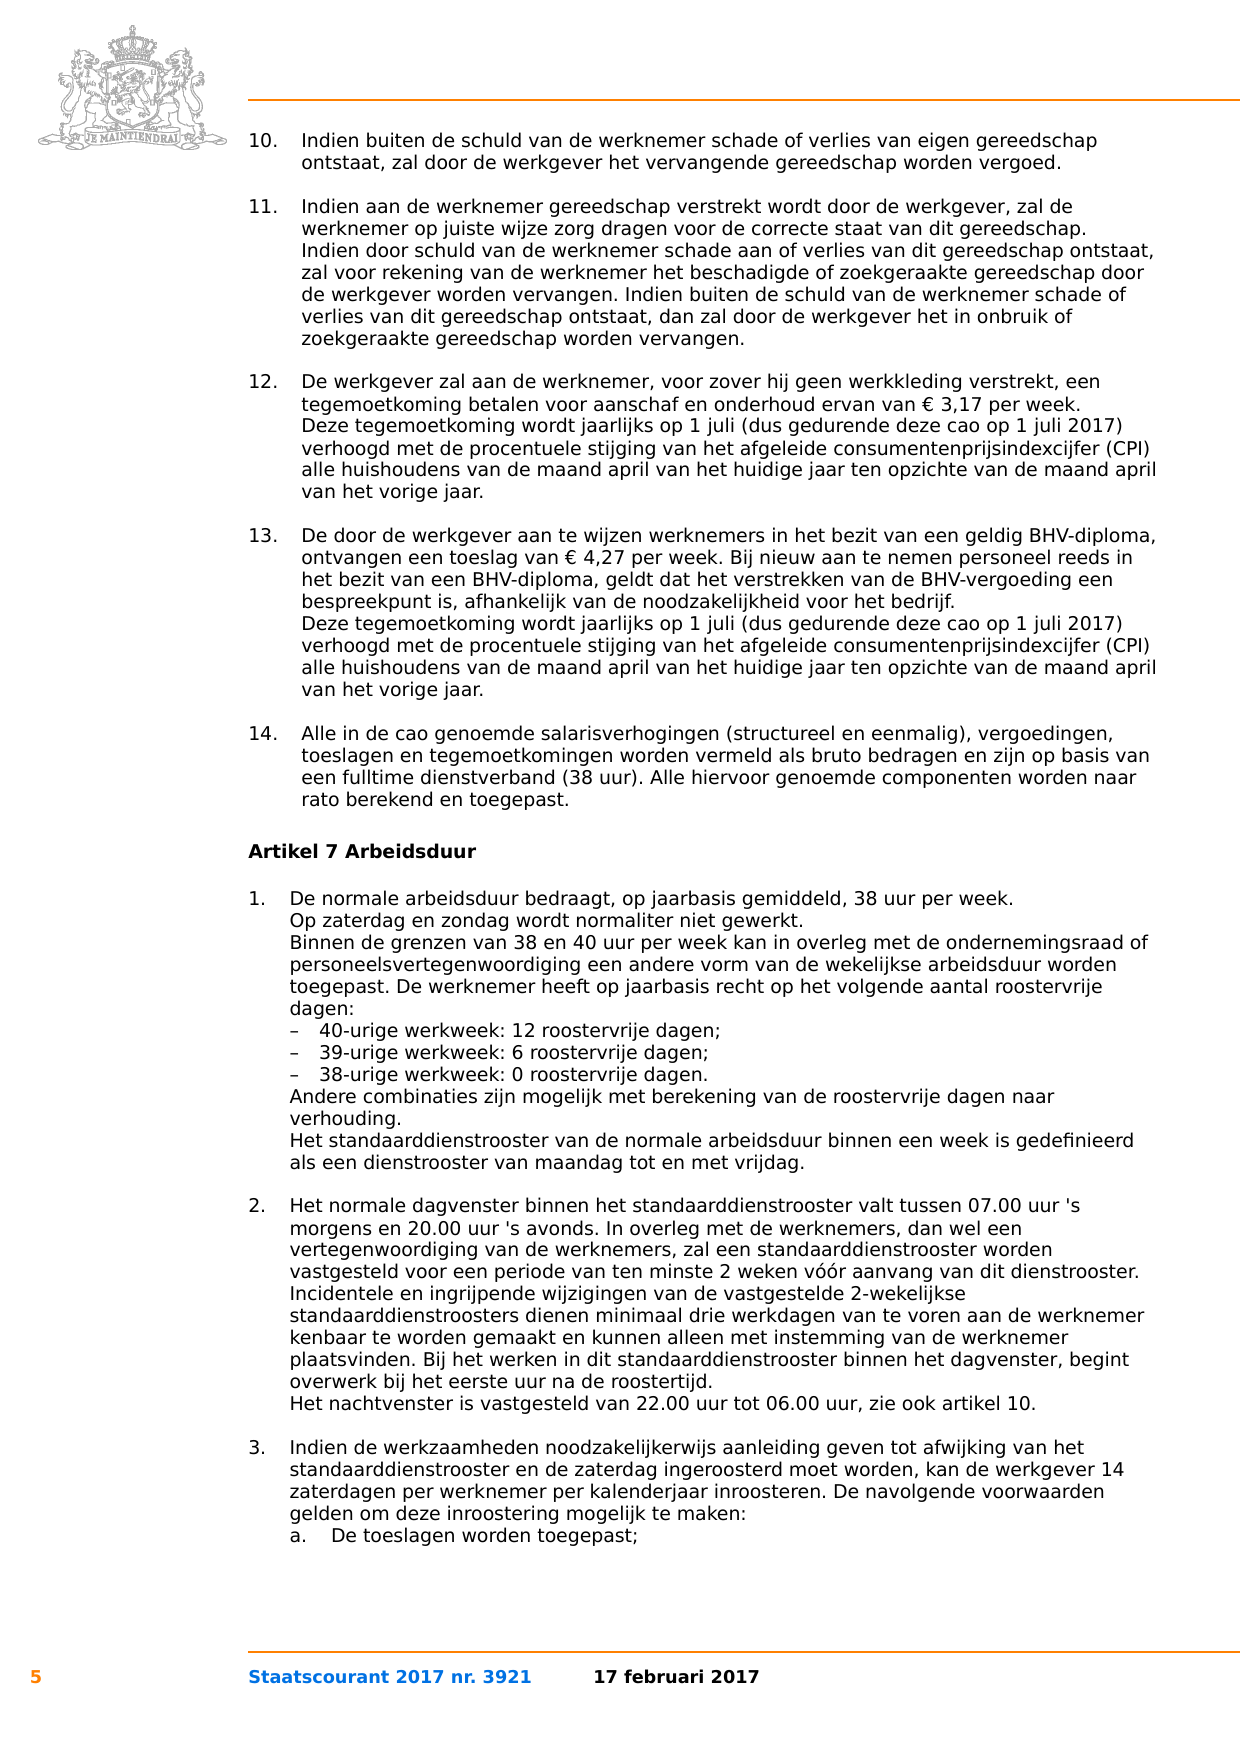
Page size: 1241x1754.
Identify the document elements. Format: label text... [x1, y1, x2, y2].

text Het nachtvenster is vastgesteld van 22.00 uur tot 06.00 uur, zie ook artikel 10. [289, 1393, 1163, 1415]
text 12. De werkgever zal aan de werknemer, voor zover hij geen werkkleding verstrekt, een tegemoetkoming betalen voor aanschaf en onderhoud ervan van € 3,17 per week. [248, 371, 1163, 415]
text – 38-urige werkweek: 0 roostervrije dagen. [289, 1064, 1163, 1086]
text 2. Het normale dagvenster binnen het standaarddienstrooster valt tussen 07.00 uur 's morgens en 20.00 uur 's avonds. In overleg met de werknemers, dan wel een vertegenwoordiging van de werknemers, zal een standaarddienstrooster worden vastgesteld voor een periode van ten minste 2 weken vóór aanvang van dit dienstrooster. [248, 1195, 1163, 1283]
text Indien door schuld van de werknemer schade aan of verlies van dit gereedschap ontstaat, zal voor rekening van de werknemer het beschadigde of zoekgeraakte gereedschap door de werkgever worden vervangen. Indien buiten de schuld van de werknemer schade of verlies van dit gereedschap ontstaat, dan zal door de werkgever het in onbruik of zoekgeraakte gereedschap worden vervangen. [301, 240, 1163, 349]
text 14. Alle in de cao genoemde salarisverhogingen (structureel en eenmalig), vergoedingen, toeslagen en tegemoetkomingen worden vermeld als bruto bedragen en zijn op basis van een fulltime dienstverband (38 uur). Alle hiervoor genoemde componenten worden naar rato berekend en toegepast. [248, 723, 1163, 811]
text Op zaterdag en zondag wordt normaliter niet gewerkt. [289, 910, 1163, 932]
text Het standaarddienstrooster van de normale arbeidsduur binnen een week is gedefinieerd als een dienstrooster van maandag tot en met vrijdag. [289, 1129, 1163, 1173]
text a. De toeslagen worden toegepast; [289, 1525, 1163, 1547]
picture [38, 25, 227, 150]
text Deze tegemoetkoming wordt jaarlijks op 1 juli (dus gedurende deze cao op 1 juli 2017) verhoogd met de procentuele stijging van het afgeleide consumentenprijsindexcijfer (CPI) alle huishoudens van de maand april van het huidige jaar ten opzichte van de maand april van het vorige jaar. [301, 613, 1163, 701]
text Deze tegemoetkoming wordt jaarlijks op 1 juli (dus gedurende deze cao op 1 juli 2017) verhoogd met de procentuele stijging van het afgeleide consumentenprijsindexcijfer (CPI) alle huishoudens van de maand april van het huidige jaar ten opzichte van de maand april van het vorige jaar. [301, 415, 1163, 503]
text 13. De door de werkgever aan te wijzen werknemers in het bezit van een geldig BHV-diploma, ontvangen een toeslag van € 4,27 per week. Bij nieuw aan te nemen personeel reeds in het bezit van een BHV-diploma, geldt dat het verstrekken van de BHV-vergoeding een bespreekpunt is, afhankelijk van de noodzakelijkheid voor het bedrijf. [248, 525, 1163, 613]
text 10. Indien buiten de schuld van de werknemer schade of verlies van eigen gereedschap ontstaat, zal door de werkgever het vervangende gereedschap worden vergoed. [248, 130, 1163, 174]
text Andere combinaties zijn mogelijk met berekening van de roostervrije dagen naar verhouding. [289, 1086, 1163, 1129]
text Binnen de grenzen van 38 en 40 uur per week kan in overleg met de ondernemingsraad of personeelsvertegenwoordiging een andere vorm van de wekelijkse arbeidsduur worden toegepast. De werknemer heeft op jaarbasis recht op het volgende aantal roostervrije dagen: [289, 932, 1163, 1020]
subtitle Artikel 7 Arbeidsduur [248, 841, 1163, 863]
text 3. Indien de werkzaamheden noodzakelijkerwijs aanleiding geven tot afwijking van het standaarddienstrooster en de zaterdag ingeroosterd moet worden, kan de werkgever 14 zaterdagen per werknemer per kalenderjaar inroosteren. De navolgende voorwaarden gelden om deze inroostering mogelijk te maken: [248, 1437, 1163, 1525]
text – 39-urige werkweek: 6 roostervrije dagen; [289, 1042, 1163, 1064]
text 1. De normale arbeidsduur bedraagt, op jaarbasis gemiddeld, 38 uur per week. [248, 888, 1163, 910]
text 11. Indien aan de werknemer gereedschap verstrekt wordt door de werkgever, zal de werknemer op juiste wijze zorg dragen voor de correcte staat van dit gereedschap. [248, 196, 1163, 240]
text Incidentele en ingrijpende wijzigingen van de vastgestelde 2-wekelijkse standaarddienstroosters dienen minimaal drie werkdagen van te voren aan de werknemer kenbaar te worden gemaakt en kunnen alleen met instemming van de werknemer plaatsvinden. Bij het werken in dit standaarddienstrooster binnen het dagvenster, begint overwerk bij het eerste uur na de roostertijd. [289, 1283, 1163, 1393]
text – 40-urige werkweek: 12 roostervrije dagen; [289, 1020, 1163, 1042]
